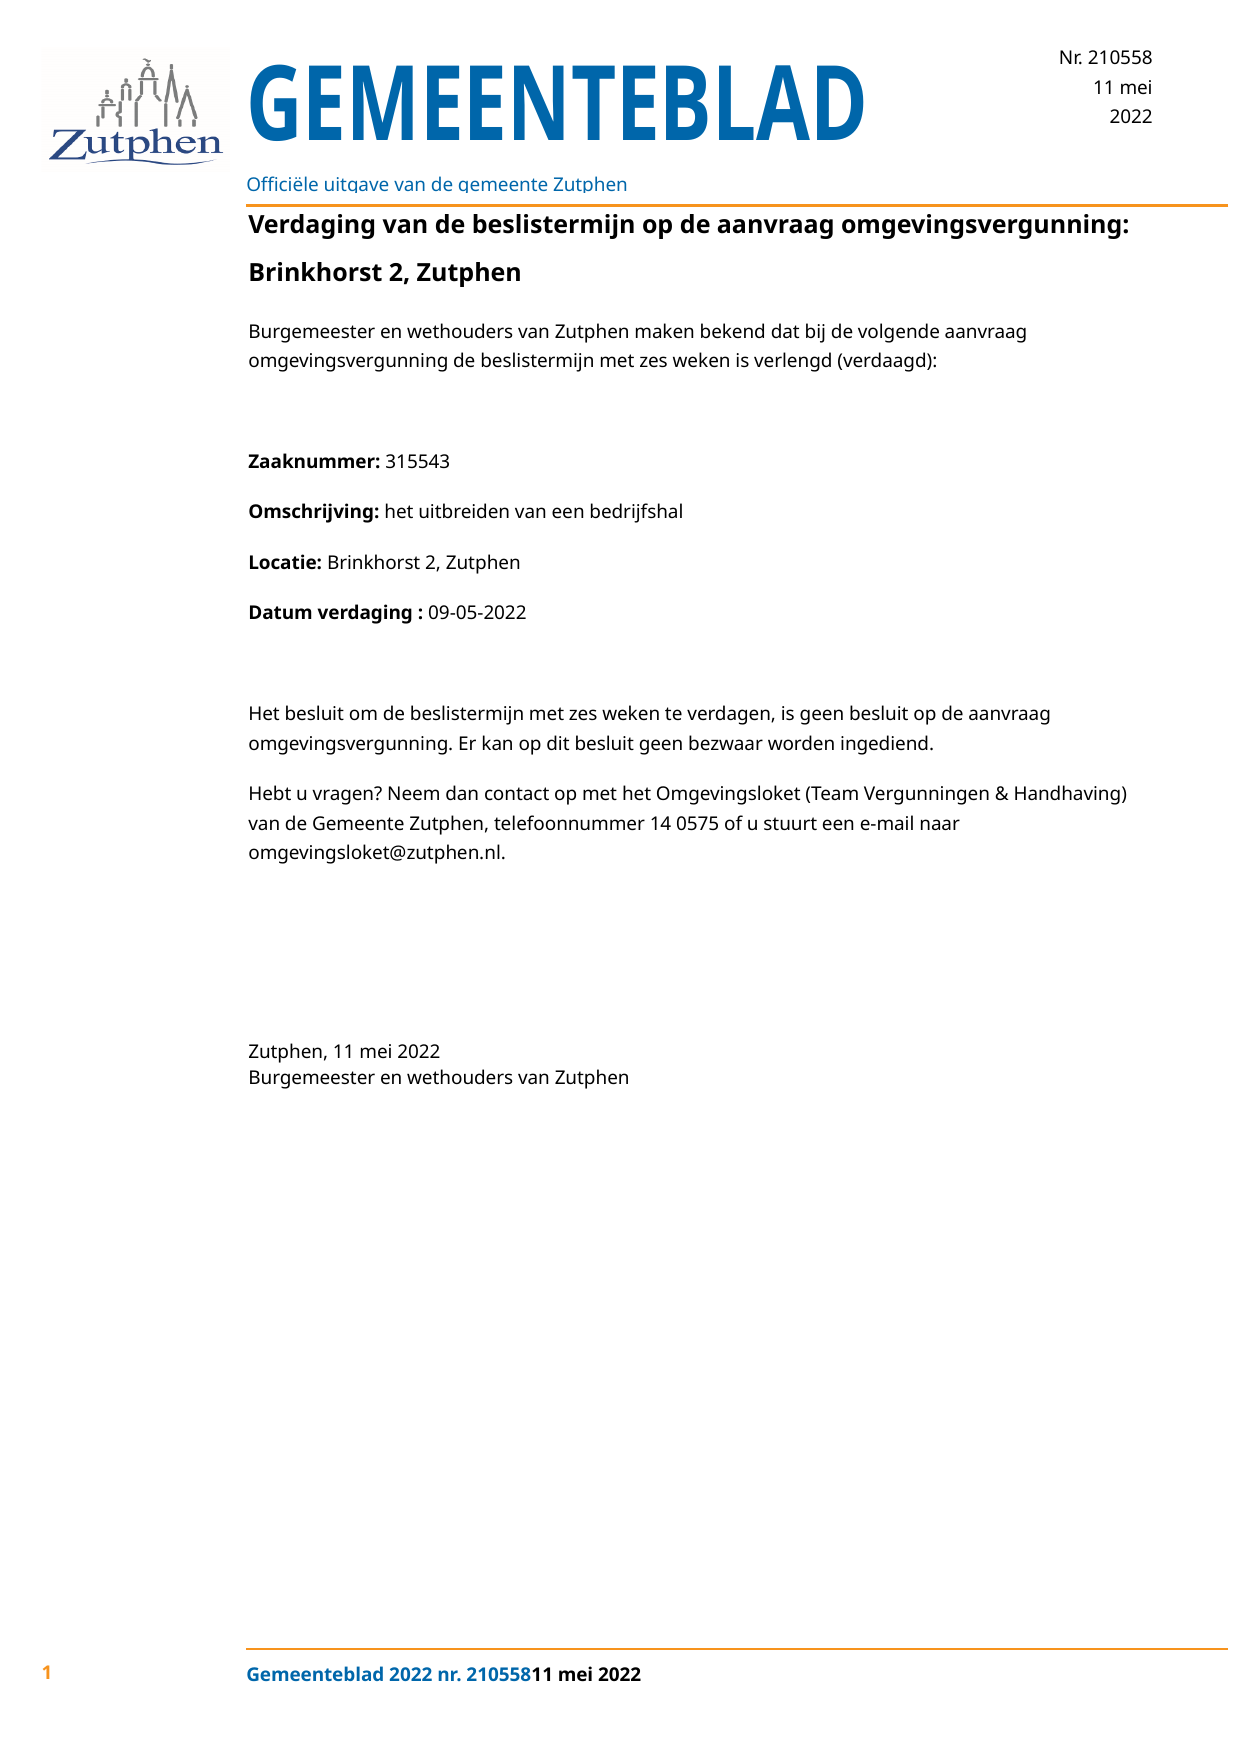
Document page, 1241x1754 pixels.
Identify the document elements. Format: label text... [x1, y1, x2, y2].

text Zaaknummer: 315543 [248, 448, 1152, 474]
text Datum verdaging : 09-05-2022 [248, 599, 1152, 625]
text Burgemeester en wethouders van Zutphen maken bekend dat bij de volgende aanvraag omgevingsvergunning de beslistermijn met zes weken is verlengd (verdaagd): [248, 318, 1152, 373]
text Omschrijving: het uitbreiden van een bedrijfshal [248, 499, 1152, 524]
text Zutphen, 11 mei 2022 [248, 1039, 1152, 1064]
text Locatie: Brinkhorst 2, Zutphen [248, 549, 1152, 575]
text Het besluit om de beslistermijn met zes weken te verdagen, is geen besluit op de aanvraag omgevingsvergunning. Er kan op dit besluit geen bezwaar worden ingediend. [248, 700, 1152, 756]
text Hebt u vragen? Neem dan contact op met het Omgevingsloket (Team Vergunningen & Handhaving) van de Gemeente Zutphen, telefoonnummer 14 0575 of u stuurt een e-mail naar omgevingsloket@zutphen.nl. [248, 780, 1152, 865]
text Burgemeester en wethouders van Zutphen [248, 1064, 1152, 1090]
picture [41, 47, 231, 172]
text Verdaging van de beslistermijn op de aanvraag omgevingsvergunning: Brinkhorst 2, Zutphen [248, 207, 1152, 288]
